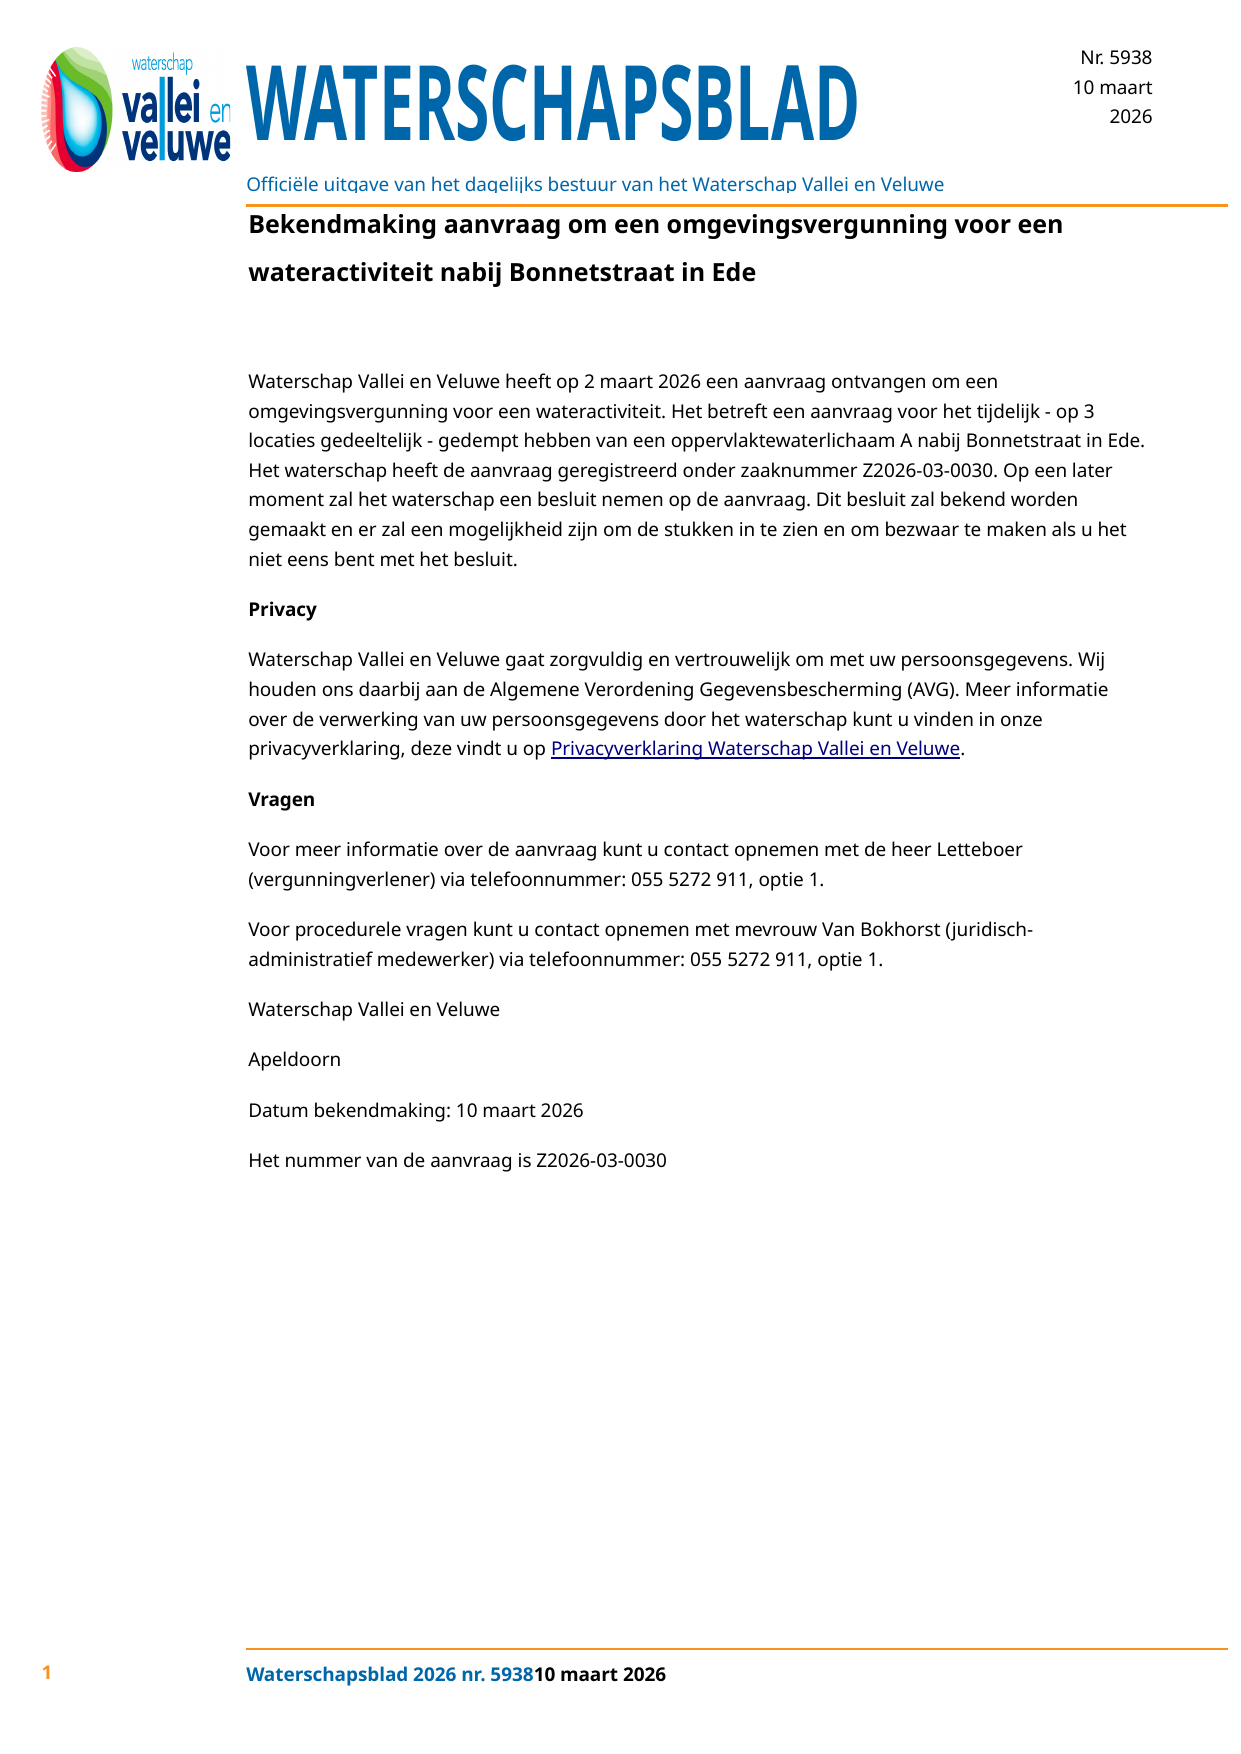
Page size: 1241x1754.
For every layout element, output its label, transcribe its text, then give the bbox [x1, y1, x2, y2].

text Privacy [248, 596, 1152, 622]
text Waterschap Vallei en Veluwe gaat zorgvuldig en vertrouwelijk om met uw persoonsgegevens. Wij houden ons daarbij aan de Algemene Verordening Gegevensbescherming (AVG). Meer informatie over de verwerking van uw persoonsgegevens door het waterschap kunt u vinden in onze privacyverklaring, deze vindt u op Privacyverklaring Waterschap Vallei en Veluwe. [248, 647, 1152, 761]
text Het nummer van de aanvraag is Z2026-03-0030 [248, 1147, 1152, 1173]
text Apeldoorn [248, 1047, 1152, 1072]
text Waterschap Vallei en Veluwe heeft op 2 maart 2026 een aanvraag ontvangen om een omgevingsvergunning voor een wateractiviteit. Het betreft een aanvraag voor het tijdelijk - op 3 locaties gedeeltelijk - gedempt hebben van een oppervlaktewaterlichaam A nabij Bonnetstraat in Ede. Het waterschap heeft de aanvraag geregistreerd onder zaaknummer Z2026-03-0030. Op een later moment zal het waterschap een besluit nemen op de aanvraag. Dit besluit zal bekend worden gemaakt en er zal een mogelijkheid zijn om de stukken in te zien en om bezwaar te maken als u het niet eens bent met het besluit. [248, 368, 1152, 572]
text Voor meer informatie over de aanvraag kunt u contact opnemen met de heer Letteboer (vergunningverlener) via telefoonnummer: 055 5272 911, optie 1. [248, 836, 1152, 892]
picture [41, 47, 231, 172]
text Datum bekendmaking: 10 maart 2026 [248, 1097, 1152, 1123]
text Vragen [248, 786, 1152, 812]
text Bekendmaking aanvraag om een omgevingsvergunning voor een wateractiviteit nabij Bonnetstraat in Ede [248, 207, 1152, 288]
text Voor procedurele vragen kunt u contact opnemen met mevrouw Van Bokhorst (juridisch-administratief medewerker) via telefoonnummer: 055 5272 911, optie 1. [248, 916, 1152, 972]
text Waterschap Vallei en Veluwe [248, 996, 1152, 1022]
